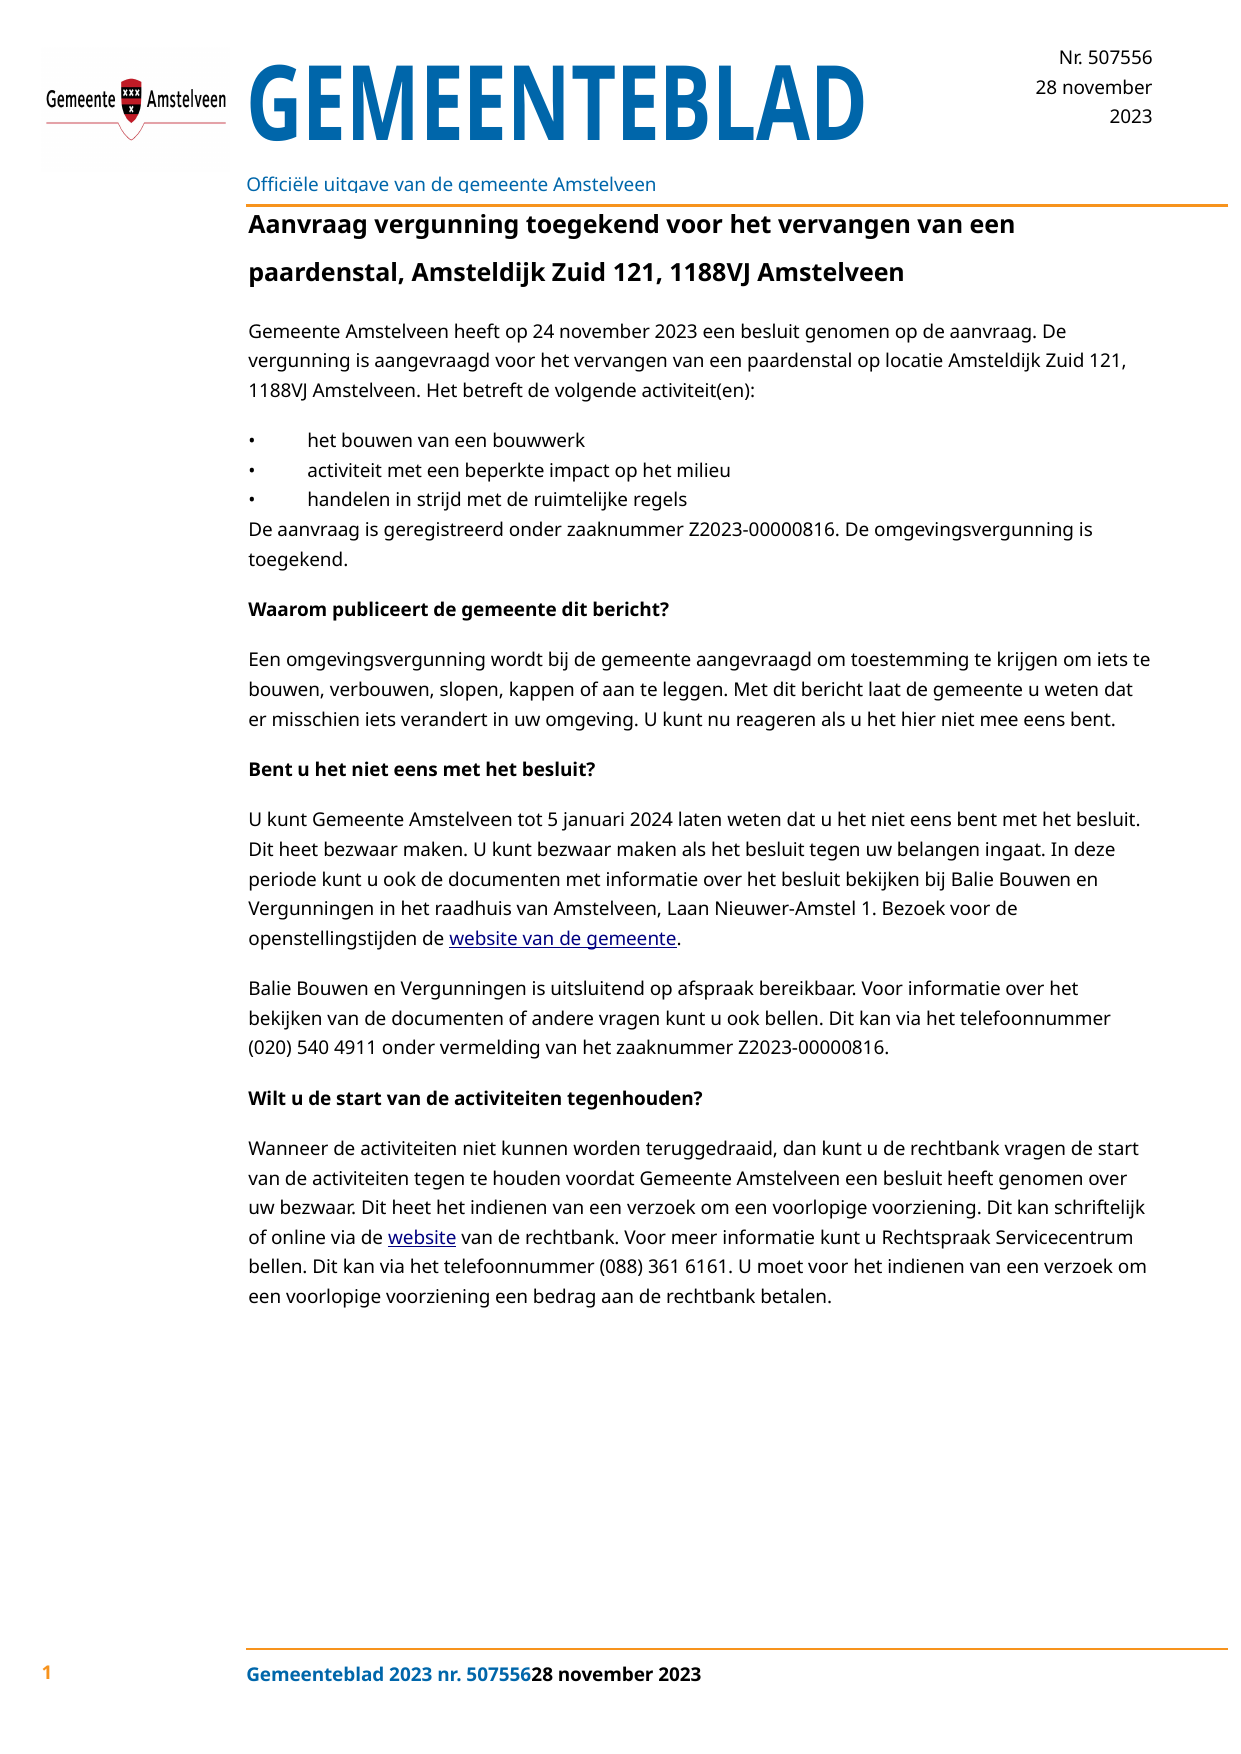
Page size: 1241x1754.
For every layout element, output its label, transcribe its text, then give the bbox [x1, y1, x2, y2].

text Wanneer de activiteiten niet kunnen worden teruggedraaid, dan kunt u de rechtbank vragen de start van de activiteiten tegen te houden voordat Gemeente Amstelveen een besluit heeft genomen over uw bezwaar. Dit heet het indienen van een verzoek om een voorlopige voorziening. Dit kan schriftelijk of online via de website van de rechtbank. Voor meer informatie kunt u Rechtspraak Servicecentrum bellen. Dit kan via het telefoonnummer (088) 361 6161. U moet voor het indienen van een verzoek om een voorlopige voorziening een bedrag aan de rechtbank betalen. [248, 1135, 1152, 1309]
list activiteit met een beperkte impact op het milieu [248, 457, 1152, 483]
text Bent u het niet eens met het besluit? [248, 756, 1152, 782]
picture [41, 47, 231, 172]
text Balie Bouwen en Vergunningen is uitsluitend op afspraak bereikbaar. Voor informatie over het bekijken van de documenten of andere vragen kunt u ook bellen. Dit kan via het telefoonnummer (020) 540 4911 onder vermelding van het zaaknummer Z2023-00000816. [248, 975, 1152, 1060]
text Wilt u de start van de activiteiten tegenhouden? [248, 1085, 1152, 1111]
text U kunt Gemeente Amstelveen tot 5 januari 2024 laten weten dat u het niet eens bent met het besluit. Dit heet bezwaar maken. U kunt bezwaar maken als het besluit tegen uw belangen ingaat. In deze periode kunt u ook de documenten met informatie over het besluit bekijken bij Balie Bouwen en Vergunningen in het raadhuis van Amstelveen, Laan Nieuwer-Amstel 1. Bezoek voor de openstellingstijden de website van de gemeente. [248, 807, 1152, 951]
text Gemeente Amstelveen heeft op 24 november 2023 een besluit genomen op de aanvraag. De vergunning is aangevraagd voor het vervangen van een paardenstal op locatie Amsteldijk Zuid 121, 1188VJ Amstelveen. Het betreft de volgende activiteit(en): [248, 318, 1152, 403]
text De aanvraag is geregistreerd onder zaaknummer Z2023-00000816. De omgevingsvergunning is toegekend. [248, 516, 1152, 572]
text Aanvraag vergunning toegekend voor het vervangen van een paardenstal, Amsteldijk Zuid 121, 1188VJ Amstelveen [248, 207, 1152, 288]
list het bouwen van een bouwwerk [248, 427, 1152, 453]
list handelen in strijd met de ruimtelijke regels [248, 487, 1152, 512]
text Waarom publiceert de gemeente dit bericht? [248, 596, 1152, 622]
text Een omgevingsvergunning wordt bij de gemeente aangevraagd om toestemming te krijgen om iets te bouwen, verbouwen, slopen, kappen of aan te leggen. Met dit bericht laat de gemeente u weten dat er misschien iets verandert in uw omgeving. U kunt nu reageren als u het hier niet mee eens bent. [248, 647, 1152, 732]
